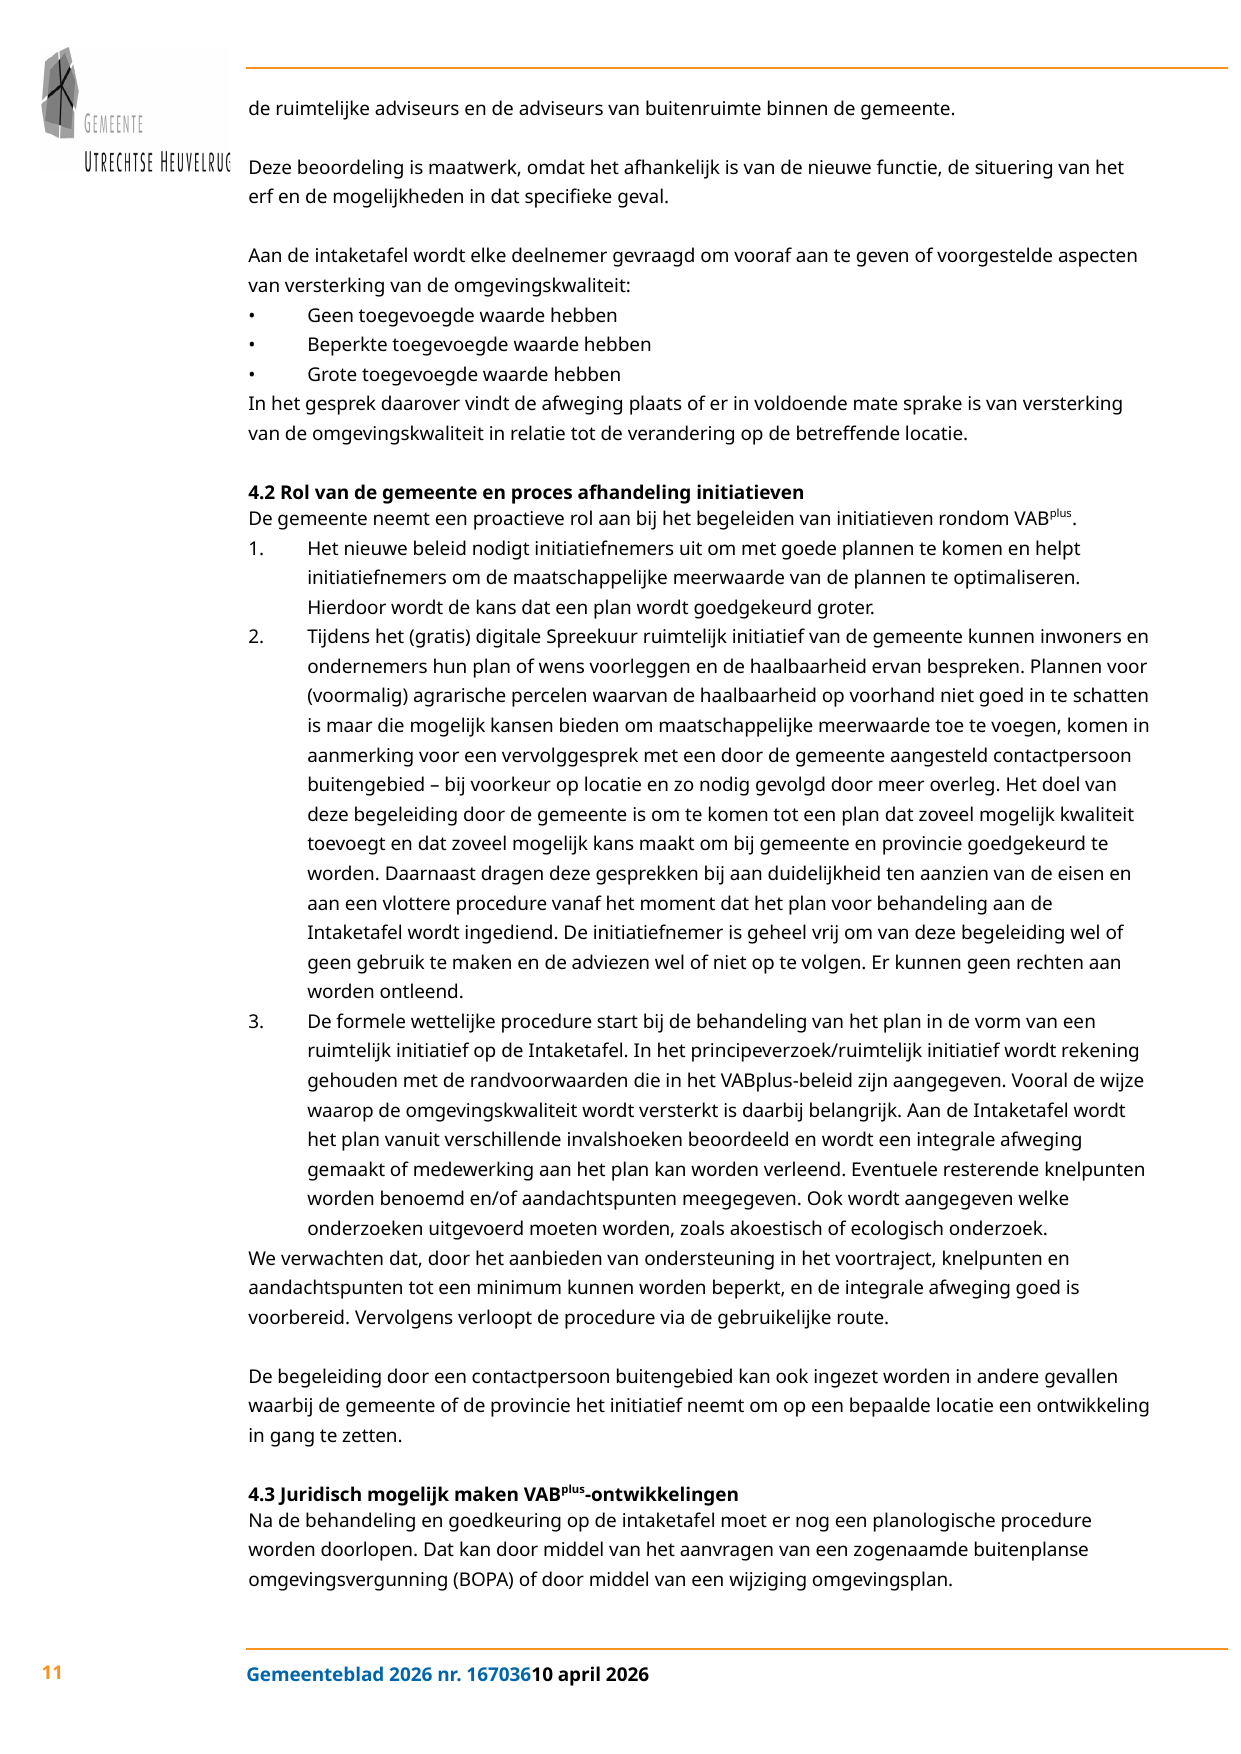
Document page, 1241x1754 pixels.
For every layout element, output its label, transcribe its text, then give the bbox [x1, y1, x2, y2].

text Na de behandeling en goedkeuring op de intaketafel moet er nog een planologische procedure worden doorlopen. Dat kan door middel van het aanvragen van een zogenaamde buitenplanse omgevingsvergunning (BOPA) of door middel van een wijziging omgevingsplan. [248, 1507, 1152, 1592]
list De formele wettelijke procedure start bij de behandeling van het plan in de vorm van een ruimtelijk initiatief op de Intaketafel. In het principeverzoek/ruimtelijk initiatief wordt rekening gehouden met de randvoorwaarden die in het VABplus-beleid zijn aangegeven. Vooral de wijze waarop de omgevingskwaliteit wordt versterkt is daarbij belangrijk. Aan de Intaketafel wordt het plan vanuit verschillende invalshoeken beoordeeld en wordt een integrale afweging gemaakt of medewerking aan het plan kan worden verleend. Eventuele resterende knelpunten worden benoemd en/of aandachtspunten meegegeven. Ook wordt aangegeven welke onderzoeken uitgevoerd moeten worden, zoals akoestisch of ecologisch onderzoek. [248, 1008, 1152, 1241]
list Het nieuwe beleid nodigt initiatiefnemers uit om met goede plannen te komen en helpt initiatiefnemers om de maatschappelijke meerwaarde van de plannen te optimaliseren. Hierdoor wordt de kans dat een plan wordt goedgekeurd groter. [248, 535, 1152, 619]
picture [41, 47, 231, 172]
list Beperkte toegevoegde waarde hebben [248, 331, 1152, 357]
text De gemeente neemt een proactieve rol aan bij het begeleiden van initiatieven rondom VABplus. [248, 505, 1152, 531]
list Tijdens het (gratis) digitale Spreekuur ruimtelijk initiatief van de gemeente kunnen inwoners en ondernemers hun plan of wens voorleggen en de haalbaarheid ervan bespreken. Plannen voor (voormalig) agrarische percelen waarvan de haalbaarheid op voorhand niet goed in te schatten is maar die mogelijk kansen bieden om maatschappelijke meerwaarde toe te voegen, komen in aanmerking voor een vervolggesprek met een door de gemeente aangesteld contactpersoon buitengebied – bij voorkeur op locatie en zo nodig gevolgd door meer overleg. Het doel van deze begeleiding door de gemeente is om te komen tot een plan dat zoveel mogelijk kwaliteit toevoegt en dat zoveel mogelijk kans maakt om bij gemeente en provincie goedgekeurd te worden. Daarnaast dragen deze gesprekken bij aan duidelijkheid ten aanzien van de eisen en aan een vlottere procedure vanaf het moment dat het plan voor behandeling aan de Intaketafel wordt ingediend. De initiatiefnemer is geheel vrij om van deze begeleiding wel of geen gebruik te maken en de adviezen wel of niet op te volgen. Er kunnen geen rechten aan worden ontleend. [248, 623, 1152, 1004]
text In het gesprek daarover vindt de afweging plaats of er in voldoende mate sprake is van versterking van de omgevingskwaliteit in relatie tot de verandering op de betreffende locatie. [248, 391, 1152, 446]
list Grote toegevoegde waarde hebben [248, 361, 1152, 387]
text Deze beoordeling is maatwerk, omdat het afhankelijk is van de nieuwe functie, de situering van het erf en de mogelijkheden in dat specifieke geval. [248, 154, 1152, 209]
text De begeleiding door een contactpersoon buitengebied kan ook ingezet worden in andere gevallen waarbij de gemeente of de provincie het initiatief neemt om op een bepaalde locatie een ontwikkeling in gang te zetten. [248, 1363, 1152, 1448]
text We verwachten dat, door het aanbieden van ondersteuning in het voortraject, knelpunten en aandachtspunten tot een minimum kunnen worden beperkt, en de integrale afweging goed is voorbereid. Vervolgens verloopt de procedure via de gebruikelijke route. [248, 1245, 1152, 1329]
text Aan de intaketafel wordt elke deelnemer gevraagd om vooraf aan te geven of voorgestelde aspecten van versterking van de omgevingskwaliteit: [248, 243, 1152, 298]
text de ruimtelijke adviseurs en de adviseurs van buitenruimte binnen de gemeente. [248, 95, 1152, 121]
text 4.2 Rol van de gemeente en proces afhandeling initiatieven [248, 479, 1152, 505]
list Geen toegevoegde waarde hebben [248, 302, 1152, 328]
text 4.3 Juridisch mogelijk maken VABplus-ontwikkelingen [248, 1481, 1152, 1507]
